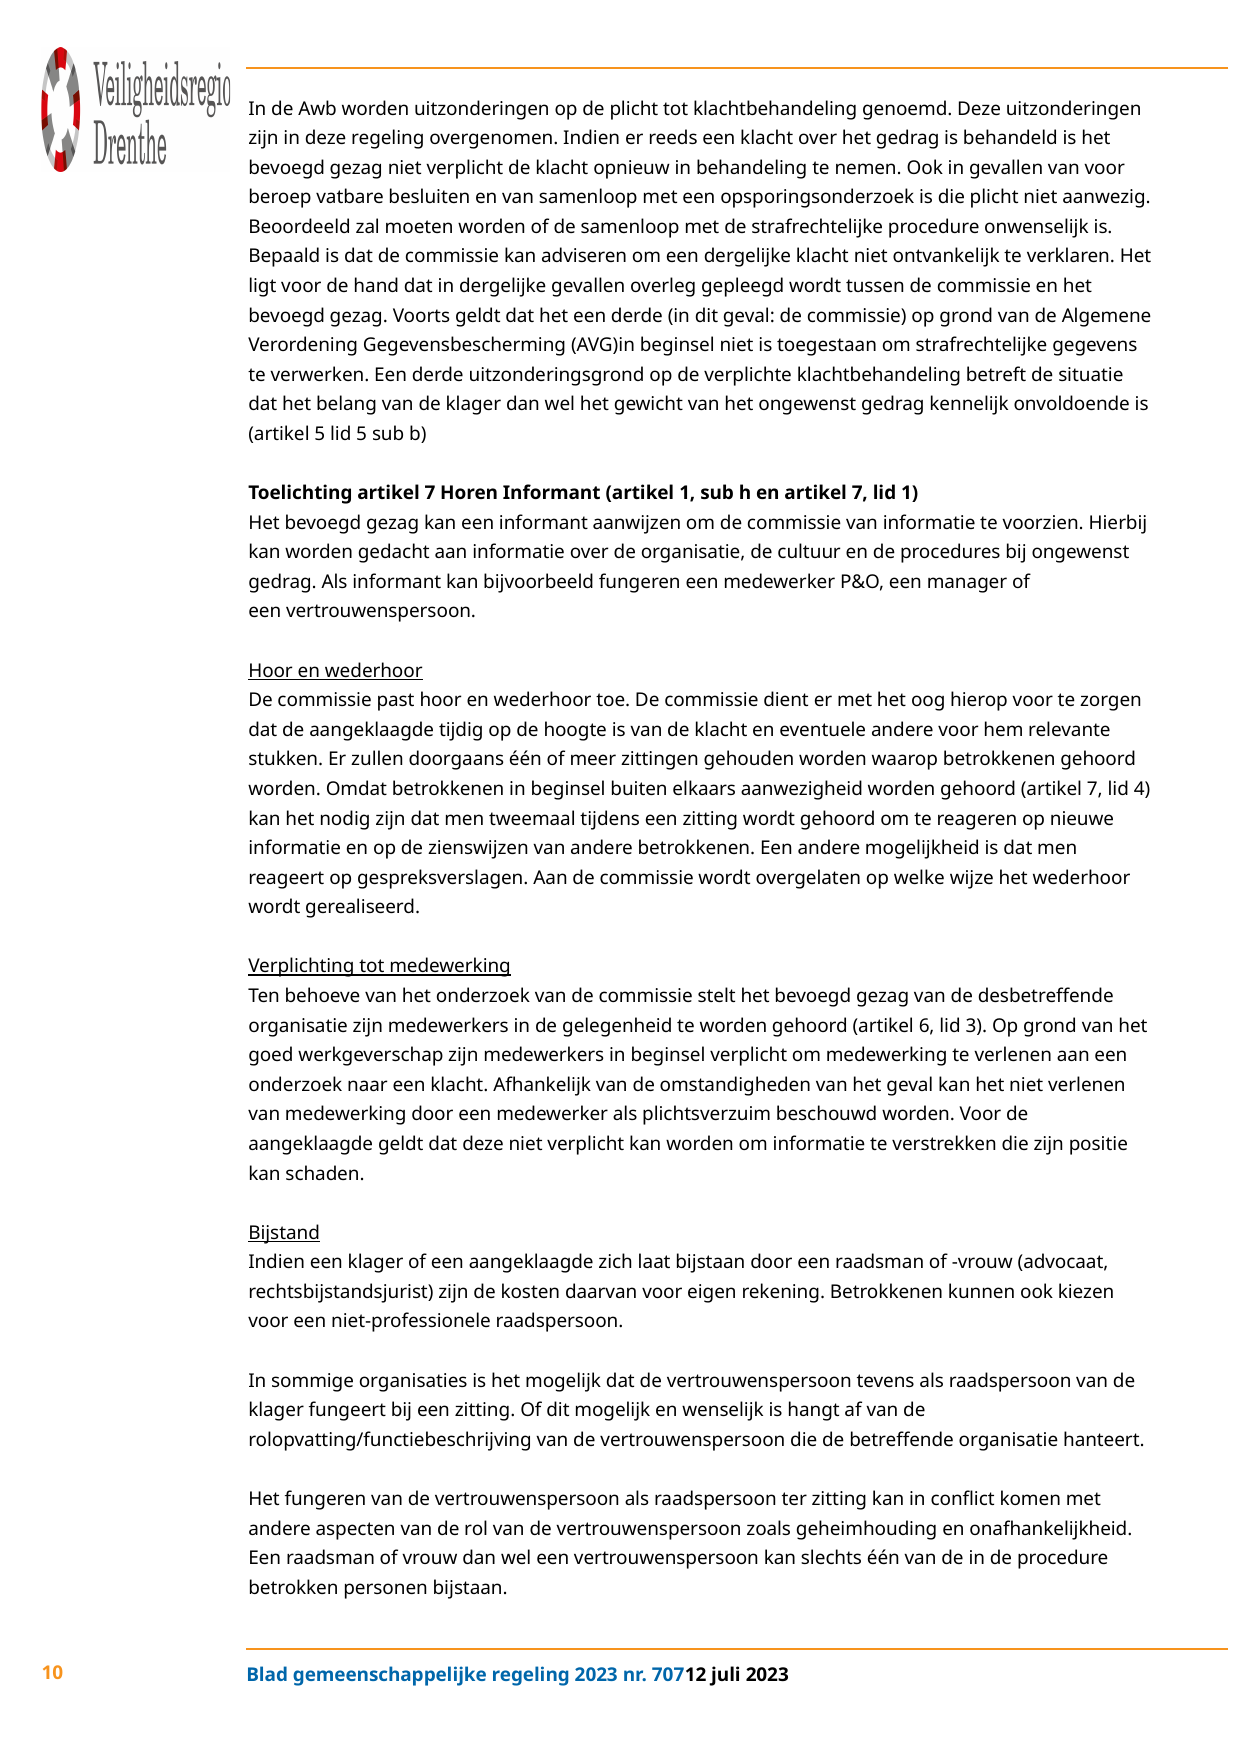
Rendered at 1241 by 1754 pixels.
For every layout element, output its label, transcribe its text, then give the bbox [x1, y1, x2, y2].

text Indien een klager of een aangeklaagde zich laat bijstaan door een raadsman of -vrouw (advocaat, rechtsbijstandsjurist) zijn de kosten daarvan voor eigen rekening. Betrokkenen kunnen ook kiezen voor een niet-professionele raadspersoon. [248, 1248, 1152, 1333]
text Bijstand [248, 1219, 1152, 1245]
text De commissie past hoor en wederhoor toe. De commissie dient er met het oog hierop voor te zorgen dat de aangeklaagde tijdig op de hoogte is van de klacht en eventuele andere voor hem relevante stukken. Er zullen doorgaans één of meer zittingen gehouden worden waarop betrokkenen gehoord worden. Omdat betrokkenen in beginsel buiten elkaars aanwezigheid worden gehoord (artikel 7, lid 4) kan het nodig zijn dat men tweemaal tijdens een zitting wordt gehoord om te reageren op nieuwe informatie en op de zienswijzen van andere betrokkenen. Een andere mogelijkheid is dat men reageert op gespreksverslagen. Aan de commissie wordt overgelaten op welke wijze het wederhoor wordt gerealiseerd. [248, 686, 1152, 919]
text een vertrouwenspersoon. [248, 598, 1152, 623]
text Hoor en wederhoor [248, 657, 1152, 683]
text Verplichting tot medewerking [248, 953, 1152, 978]
text Toelichting artikel 7 Horen Informant (artikel 1, sub h en artikel 7, lid 1) [248, 479, 1152, 505]
text Een raadsman of vrouw dan wel een vertrouwenspersoon kan slechts één van de in de procedure betrokken personen bijstaan. [248, 1544, 1152, 1600]
text Het bevoegd gezag kan een informant aanwijzen om de commissie van informatie te voorzien. Hierbij kan worden gedacht aan informatie over de organisatie, de cultuur en de procedures bij ongewenst gedrag. Als informant kan bijvoorbeeld fungeren een medewerker P&O, een manager of [248, 509, 1152, 594]
text In sommige organisaties is het mogelijk dat de vertrouwenspersoon tevens als raadspersoon van de klager fungeert bij een zitting. Of dit mogelijk en wenselijk is hangt af van de rolopvatting/functiebeschrijving van de vertrouwenspersoon die de betreffende organisatie hanteert. [248, 1367, 1152, 1452]
text Ten behoeve van het onderzoek van de commissie stelt het bevoegd gezag van de desbetreffende organisatie zijn medewerkers in de gelegenheid te worden gehoord (artikel 6, lid 3). Op grond van het goed werkgeverschap zijn medewerkers in beginsel verplicht om medewerking te verlenen aan een onderzoek naar een klacht. Afhankelijk van de omstandigheden van het geval kan het niet verlenen van medewerking door een medewerker als plichtsverzuim beschouwd worden. Voor de aangeklaagde geldt dat deze niet verplicht kan worden om informatie te verstrekken die zijn positie kan schaden. [248, 982, 1152, 1186]
text Het fungeren van de vertrouwenspersoon als raadspersoon ter zitting kan in conflict komen met andere aspecten van de rol van de vertrouwenspersoon zoals geheimhouding en onafhankelijkheid. [248, 1485, 1152, 1541]
picture [41, 47, 231, 172]
text In de Awb worden uitzonderingen op de plicht tot klachtbehandeling genoemd. Deze uitzonderingen zijn in deze regeling overgenomen. Indien er reeds een klacht over het gedrag is behandeld is het bevoegd gezag niet verplicht de klacht opnieuw in behandeling te nemen. Ook in gevallen van voor beroep vatbare besluiten en van samenloop met een opsporingsonderzoek is die plicht niet aanwezig. Beoordeeld zal moeten worden of de samenloop met de strafrechtelijke procedure onwenselijk is. Bepaald is dat de commissie kan adviseren om een dergelijke klacht niet ontvankelijk te verklaren. Het ligt voor de hand dat in dergelijke gevallen overleg gepleegd wordt tussen de commissie en het bevoegd gezag. Voorts geldt dat het een derde (in dit geval: de commissie) op grond van de Algemene Verordening Gegevensbescherming (AVG)in beginsel niet is toegestaan om strafrechtelijke gegevens te verwerken. Een derde uitzonderingsgrond op de verplichte klachtbehandeling betreft de situatie dat het belang van de klager dan wel het gewicht van het ongewenst gedrag kennelijk onvoldoende is (artikel 5 lid 5 sub b) [248, 95, 1152, 446]
